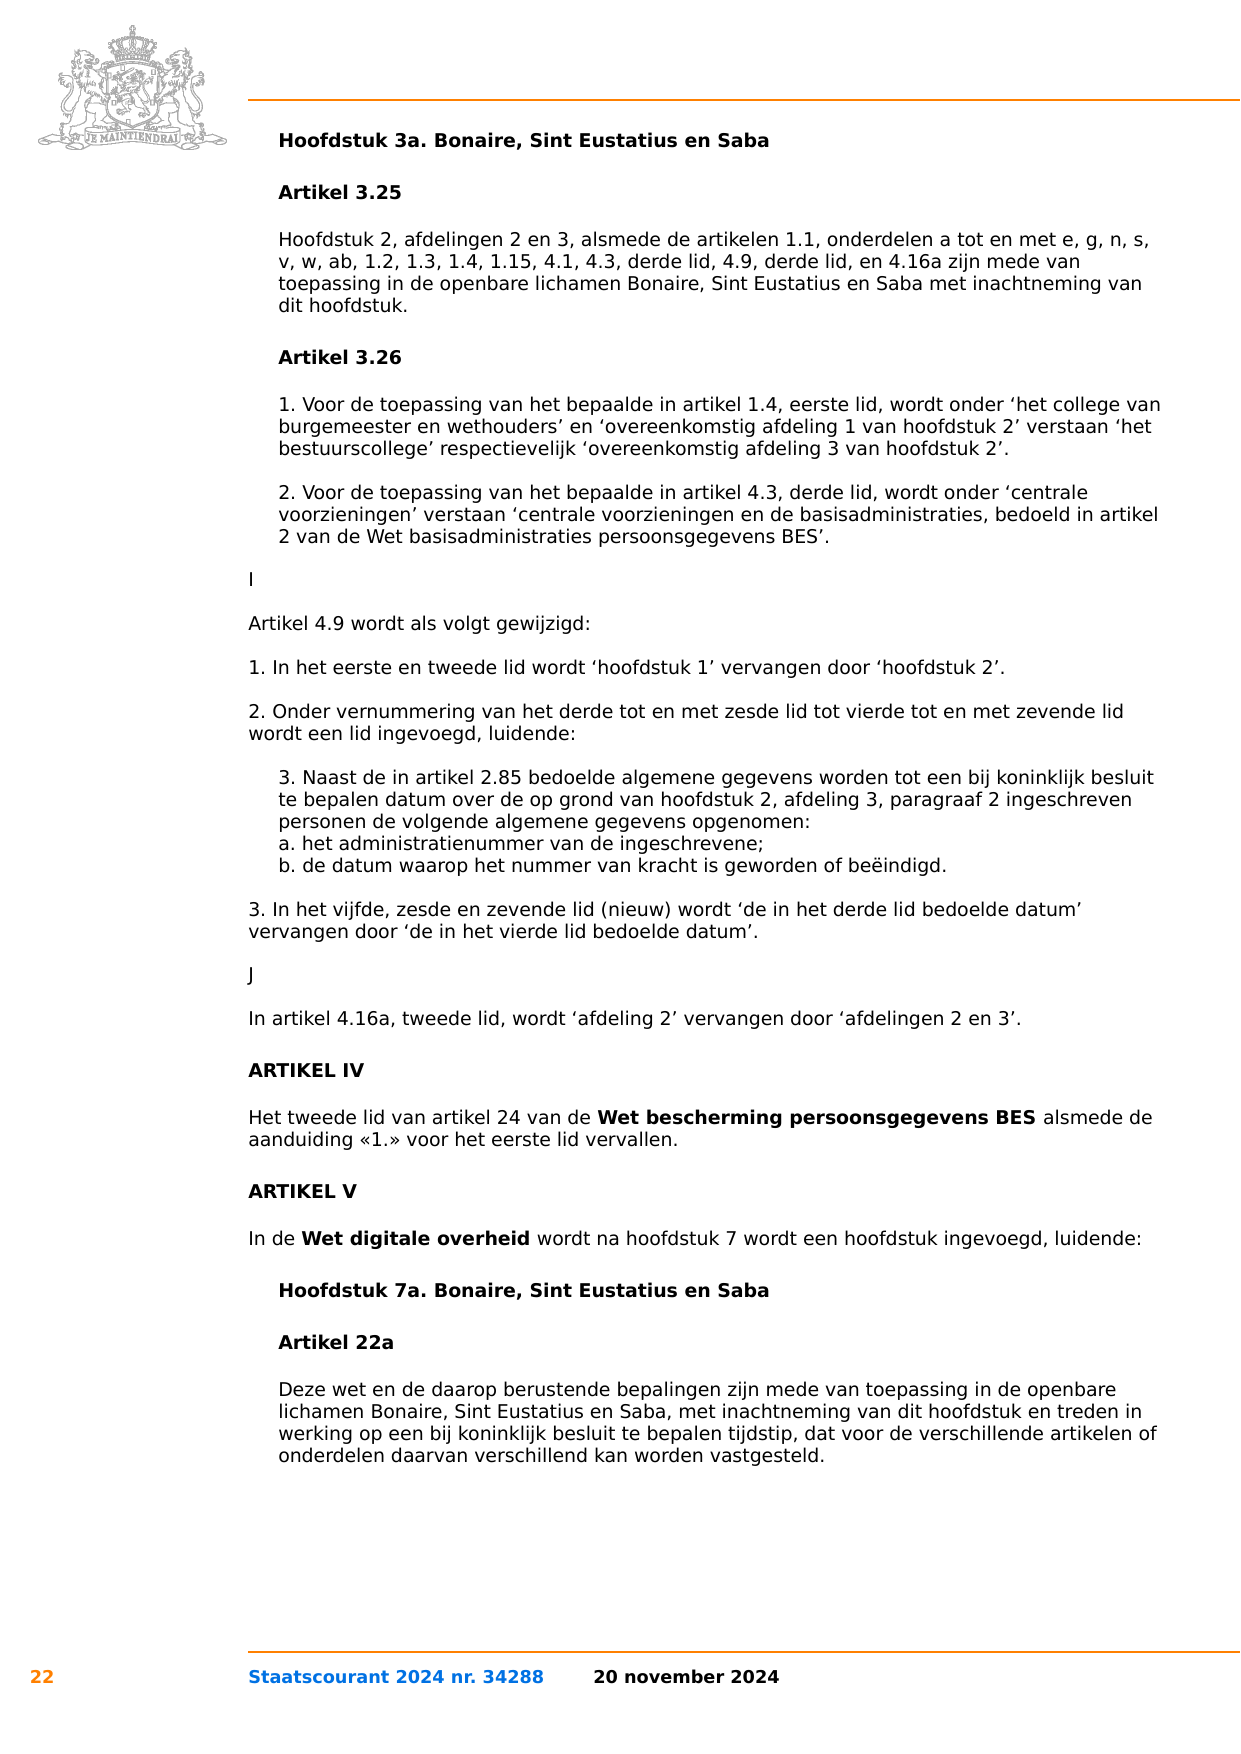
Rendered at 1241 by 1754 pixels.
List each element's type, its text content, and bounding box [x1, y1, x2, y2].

text Artikel 4.9 wordt als volgt gewijzigd: [248, 613, 1163, 635]
text In artikel 4.16a, tweede lid, wordt ‘afdeling 2’ vervangen door ‘afdelingen 2 en 3’. [248, 1008, 1163, 1030]
text Hoofdstuk 2, afdelingen 2 en 3, alsmede de artikelen 1.1, onderdelen a tot en met e, g, n, s, v, w, ab, 1.2, 1.3, 1.4, 1.15, 4.1, 4.3, derde lid, 4.9, derde lid, en 4.16a zijn mede van toepassing in de openbare lichamen Bonaire, Sint Eustatius en Saba met inachtneming van dit hoofdstuk. [278, 229, 1163, 317]
text In de Wet digitale overheid wordt na hoofdstuk 7 wordt een hoofdstuk ingevoegd, luidende: [248, 1228, 1163, 1250]
subtitle Artikel 3.25 [278, 182, 1163, 204]
subtitle ARTIKEL IV [248, 1060, 1163, 1082]
text J [248, 964, 1163, 986]
text I [248, 569, 1163, 591]
text 2. Onder vernummering van het derde tot en met zesde lid tot vierde tot en met zevende lid wordt een lid ingevoegd, luidende: [248, 701, 1163, 745]
subtitle Hoofdstuk 3a. Bonaire, Sint Eustatius en Saba [278, 130, 1163, 152]
subtitle ARTIKEL V [248, 1181, 1163, 1203]
text 1. Voor de toepassing van het bepaalde in artikel 1.4, eerste lid, wordt onder ‘het college van burgemeester en wethouders’ en ‘overeenkomstig afdeling 1 van hoofdstuk 2’ verstaan ‘het bestuurscollege’ respectievelijk ‘overeenkomstig afdeling 3 van hoofdstuk 2’. [278, 394, 1163, 460]
text 1. In het eerste en tweede lid wordt ‘hoofdstuk 1’ vervangen door ‘hoofdstuk 2’. [248, 657, 1163, 679]
subtitle Artikel 3.26 [278, 347, 1163, 369]
subtitle Artikel 22a [278, 1332, 1163, 1354]
text Deze wet en de daarop berustende bepalingen zijn mede van toepassing in de openbare lichamen Bonaire, Sint Eustatius en Saba, met inachtneming van dit hoofdstuk en treden in werking op een bij koninklijk besluit te bepalen tijdstip, dat voor de verschillende artikelen of onderdelen daarvan verschillend kan worden vastgesteld. [278, 1379, 1163, 1467]
text b. de datum waarop het nummer van kracht is geworden of beëindigd. [278, 855, 1163, 877]
text Het tweede lid van artikel 24 van de Wet bescherming persoonsgegevens BES alsmede de aanduiding «1.» voor het eerste lid vervallen. [248, 1107, 1163, 1151]
text 3. Naast de in artikel 2.85 bedoelde algemene gegevens worden tot een bij koninklijk besluit te bepalen datum over de op grond van hoofdstuk 2, afdeling 3, paragraaf 2 ingeschreven personen de volgende algemene gegevens opgenomen: [278, 767, 1163, 833]
subtitle Hoofdstuk 7a. Bonaire, Sint Eustatius en Saba [278, 1280, 1163, 1302]
text 3. In het vijfde, zesde en zevende lid (nieuw) wordt ‘de in het derde lid bedoelde datum’ vervangen door ‘de in het vierde lid bedoelde datum’. [248, 898, 1163, 942]
text 2. Voor de toepassing van het bepaalde in artikel 4.3, derde lid, wordt onder ‘centrale voorzieningen’ verstaan ‘centrale voorzieningen en de basisadministraties, bedoeld in artikel 2 van de Wet basisadministraties persoonsgegevens BES’. [278, 482, 1163, 547]
picture [38, 25, 227, 150]
text a. het administratienummer van de ingeschrevene; [278, 833, 1163, 855]
